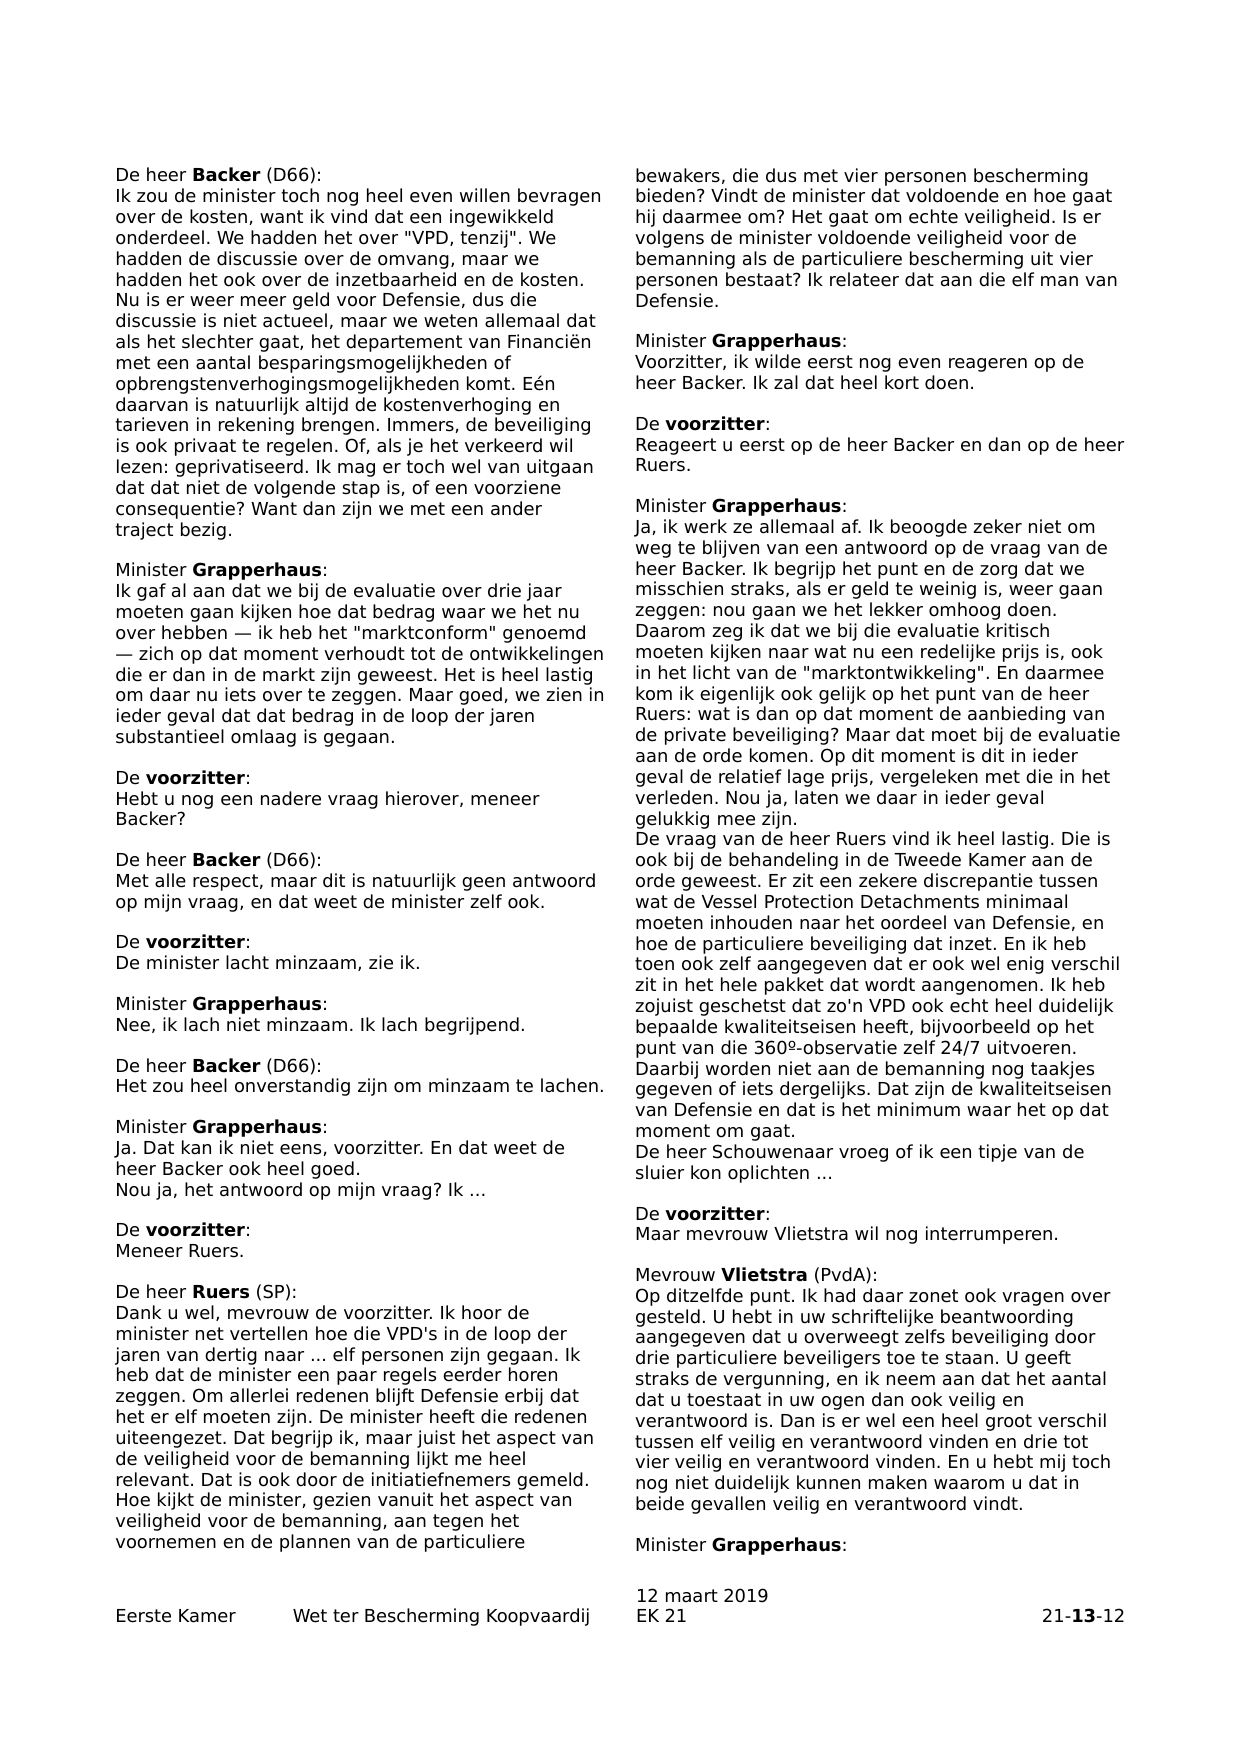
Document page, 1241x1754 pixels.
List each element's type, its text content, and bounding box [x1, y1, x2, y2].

text Nee, ik lach niet minzaam. Ik lach begrijpend. [115, 1015, 605, 1036]
text Voorzitter, ik wilde eerst nog even reageren op de heer Backer. Ik zal dat heel kort doen. [635, 352, 1125, 393]
text De voorzitter: [115, 768, 605, 788]
text Hebt u nog een nadere vraag hierover, meneer Backer? [115, 788, 605, 830]
text Mevrouw Vlietstra (PvdA): [635, 1265, 1125, 1286]
text Nou ja, het antwoord op mijn vraag? Ik ... [115, 1179, 605, 1200]
text Minister Grapperhaus: [115, 560, 605, 581]
text Minister Grapperhaus: [115, 1117, 605, 1138]
text Met alle respect, maar dit is natuurlijk geen antwoord op mijn vraag, en dat weet de minister zelf ook. [115, 871, 605, 912]
text Dank u wel, mevrouw de voorzitter. Ik hoor de minister net vertellen hoe die VPD's in de loop der jaren van dertig naar ... elf personen zijn gegaan. Ik heb dat de minister een paar regels eerder horen zeggen. Om allerlei redenen blijft Defensie erbij dat het er elf moeten zijn. De minister heeft die redenen uiteengezet. Dat begrijp ik, maar juist het aspect van de veiligheid voor de bemanning lijkt me heel relevant. Dat is ook door de initiatiefnemers gemeld. Hoe kijkt de minister, gezien vanuit het aspect van veiligheid voor de bemanning, aan tegen het voornemen en de plannen van de particuliere [115, 1303, 605, 1553]
text De heer Backer (D66): [115, 850, 605, 871]
text Ik gaf al aan dat we bij de evaluatie over drie jaar moeten gaan kijken hoe dat bedrag waar we het nu over hebben — ik heb het "marktconform" genoemd — zich op dat moment verhoudt tot de ontwikkelingen die er dan in de markt zijn geweest. Het is heel lastig om daar nu iets over te zeggen. Maar goed, we zien in ieder geval dat dat bedrag in de loop der jaren substantieel omlaag is gegaan. [115, 581, 605, 748]
text De minister lacht minzaam, zie ik. [115, 953, 605, 974]
text Op ditzelfde punt. Ik had daar zonet ook vragen over gesteld. U hebt in uw schriftelijke beantwoording aangegeven dat u overweegt zelfs beveiliging door drie particuliere beveiligers toe te staan. U geeft straks de vergunning, en ik neem aan dat het aantal dat u toestaat in uw ogen dan ook veilig en verantwoord is. Dan is er wel een heel groot verschil tussen elf veilig en verantwoord vinden en drie tot vier veilig en verantwoord vinden. En u hebt mij toch nog niet duidelijk kunnen maken waarom u dat in beide gevallen veilig en verantwoord vindt. [635, 1286, 1125, 1515]
text De heer Ruers (SP): [115, 1282, 605, 1303]
text Ja, ik werk ze allemaal af. Ik beoogde zeker niet om weg te blijven van een antwoord op de vraag van de heer Backer. Ik begrijp het punt en de zorg dat we misschien straks, als er geld te weinig is, weer gaan zeggen: nou gaan we het lekker omhoog doen. Daarom zeg ik dat we bij die evaluatie kritisch moeten kijken naar wat nu een redelijke prijs is, ook in het licht van de "marktontwikkeling". En daarmee kom ik eigenlijk ook gelijk op het punt van de heer Ruers: wat is dan op dat moment de aanbieding van de private beveiliging? Maar dat moet bij de evaluatie aan de orde komen. Op dit moment is dit in ieder geval de relatief lage prijs, vergeleken met die in het verleden. Nou ja, laten we daar in ieder geval gelukkig mee zijn. [635, 517, 1125, 829]
text bewakers, die dus met vier personen bescherming bieden? Vindt de minister dat voldoende en hoe gaat hij daarmee om? Het gaat om echte veiligheid. Is er volgens de minister voldoende veiligheid voor de bemanning als de particuliere bescherming uit vier personen bestaat? Ik relateer dat aan die elf man van Defensie. [635, 165, 1125, 311]
text De heer Backer (D66): [115, 165, 605, 186]
text De vraag van de heer Ruers vind ik heel lastig. Die is ook bij de behandeling in de Tweede Kamer aan de orde geweest. Er zit een zekere discrepantie tussen wat de Vessel Protection Detachments minimaal moeten inhouden naar het oordeel van Defensie, en hoe de particuliere beveiliging dat inzet. En ik heb toen ook zelf aangegeven dat er ook wel enig verschil zit in het hele pakket dat wordt aangenomen. Ik heb zojuist geschetst dat zo'n VPD ook echt heel duidelijk bepaalde kwaliteitseisen heeft, bijvoorbeeld op het punt van die 360º-observatie zelf 24/7 uitvoeren. Daarbij worden niet aan de bemanning nog taakjes gegeven of iets dergelijks. Dat zijn de kwaliteitseisen van Defensie en dat is het minimum waar het op dat moment om gaat. [635, 829, 1125, 1142]
text Ja. Dat kan ik niet eens, voorzitter. En dat weet de heer Backer ook heel goed. [115, 1138, 605, 1179]
text De heer Backer (D66): [115, 1056, 605, 1076]
text De voorzitter: [635, 1203, 1125, 1224]
text Meneer Ruers. [115, 1241, 605, 1262]
text De voorzitter: [115, 1220, 605, 1241]
text De heer Schouwenaar vroeg of ik een tipje van de sluier kon oplichten ... [635, 1142, 1125, 1183]
text De voorzitter: [115, 932, 605, 953]
text Reageert u eerst op de heer Backer en dan op de heer Ruers. [635, 434, 1125, 476]
text Minister Grapperhaus: [635, 496, 1125, 517]
text Minister Grapperhaus: [635, 1535, 1125, 1556]
text Het zou heel onverstandig zijn om minzaam te lachen. [115, 1076, 605, 1097]
text De voorzitter: [635, 413, 1125, 434]
text Minister Grapperhaus: [635, 331, 1125, 352]
text Ik zou de minister toch nog heel even willen bevragen over de kosten, want ik vind dat een ingewikkeld onderdeel. We hadden het over "VPD, tenzij". We hadden de discussie over de omvang, maar we hadden het ook over de inzetbaarheid en de kosten. Nu is er weer meer geld voor Defensie, dus die discussie is niet actueel, maar we weten allemaal dat als het slechter gaat, het departement van Financiën met een aantal besparingsmogelijkheden of opbrengstenverhogingsmogelijkheden komt. Eén daarvan is natuurlijk altijd de kostenverhoging en tarieven in rekening brengen. Immers, de beveiliging is ook privaat te regelen. Of, als je het verkeerd wil lezen: geprivatiseerd. Ik mag er toch wel van uitgaan dat dat niet de volgende stap is, of een voorziene consequentie? Want dan zijn we met een ander traject bezig. [115, 186, 605, 540]
text Maar mevrouw Vlietstra wil nog interrumperen. [635, 1224, 1125, 1245]
text Minister Grapperhaus: [115, 994, 605, 1015]
